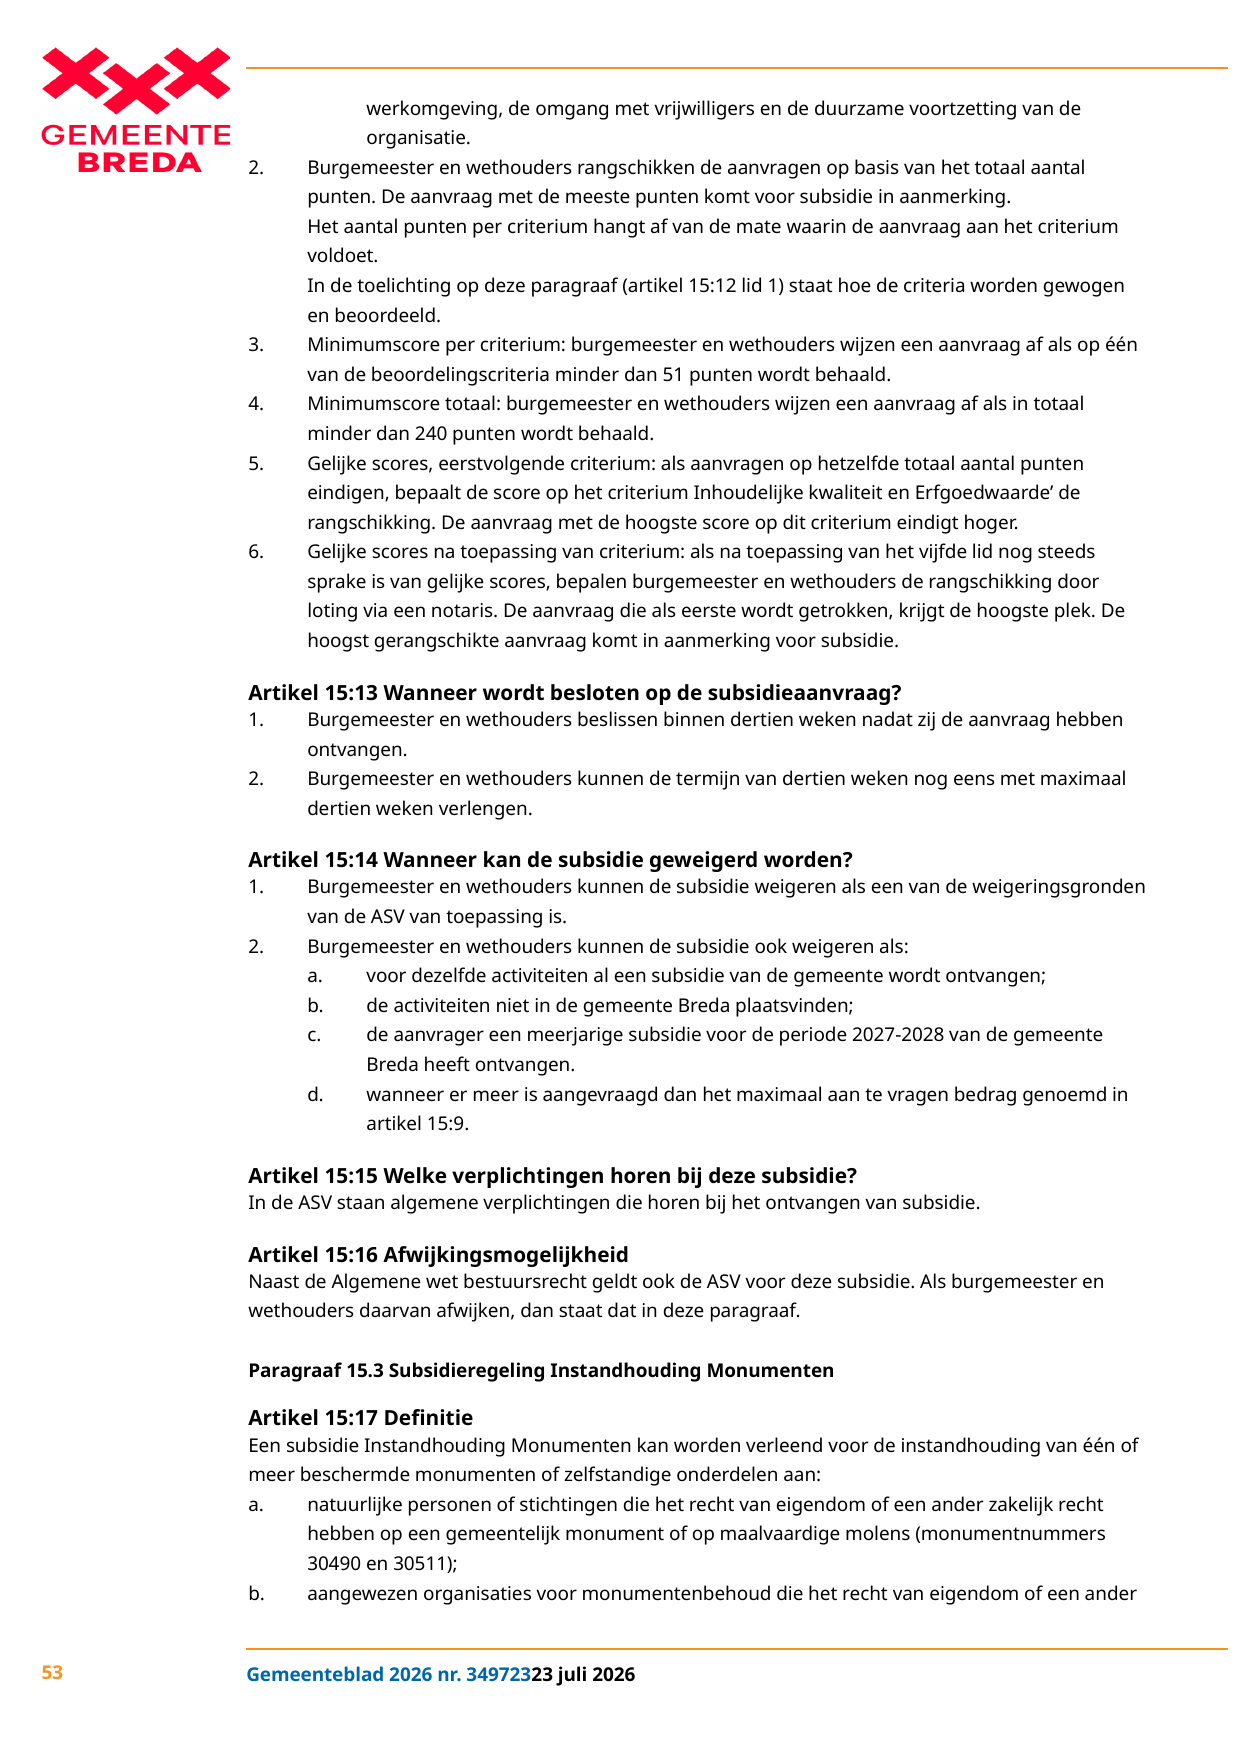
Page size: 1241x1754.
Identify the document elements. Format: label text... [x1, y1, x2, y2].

text Artikel 15:13 Wanneer wordt besloten op de subsidieaanvraag? [248, 678, 1152, 706]
list Burgemeester en wethouders beslissen binnen dertien weken nadat zij de aanvraag hebben ontvangen. [248, 706, 1152, 761]
list werkomgeving, de omgang met vrijwilligers en de duurzame voortzetting van de organisatie. [307, 95, 1152, 150]
text Artikel 15:17 Definitie [248, 1403, 1152, 1432]
list Minimumscore per criterium: burgemeester en wethouders wijzen een aanvraag af als op één van de beoordelingscriteria minder dan 51 punten wordt behaald. [248, 331, 1152, 387]
list Het aantal punten per criterium hangt af van de mate waarin de aanvraag aan het criterium voldoet. [248, 213, 1152, 268]
text In de ASV staan algemene verplichtingen die horen bij het ontvangen van subsidie. [248, 1189, 1152, 1215]
list Burgemeester en wethouders rangschikken de aanvragen op basis van het totaal aantal punten. De aanvraag met de meeste punten komt voor subsidie in aanmerking. [248, 154, 1152, 209]
list Gelijke scores na toepassing van criterium: als na toepassing van het vijfde lid nog steeds sprake is van gelijke scores, bepalen burgemeester en wethouders de rangschikking door loting via een notaris. De aanvraag die als eerste wordt getrokken, krijgt de hoogste plek. De hoogst gerangschikte aanvraag komt in aanmerking voor subsidie. [248, 538, 1152, 653]
text Artikel 15:16 Afwijkingsmogelijkheid [248, 1240, 1152, 1268]
list Burgemeester en wethouders kunnen de subsidie ook weigeren als: [248, 933, 1152, 959]
list Burgemeester en wethouders kunnen de subsidie weigeren als een van de weigeringsgronden van de ASV van toepassing is. [248, 874, 1152, 929]
list Gelijke scores, eerstvolgende criterium: als aanvragen op hetzelfde totaal aantal punten eindigen, bepaalt de score op het criterium Inhoudelijke kwaliteit en Erfgoedwaarde’ de rangschikking. De aanvraag met de hoogste score op dit criterium eindigt hoger. [248, 450, 1152, 535]
text Paragraaf 15.3 Subsidieregeling Instandhouding Monumenten [248, 1357, 1152, 1383]
text Een subsidie Instandhouding Monumenten kan worden verleend voor de instandhouding van één of meer beschermde monumenten of zelfstandige onderdelen aan: [248, 1432, 1152, 1487]
picture [41, 47, 231, 172]
list de activiteiten niet in de gemeente Breda plaatsvinden; [307, 992, 1152, 1018]
text Artikel 15:15 Welke verplichtingen horen bij deze subsidie? [248, 1161, 1152, 1189]
list de aanvrager een meerjarige subsidie voor de periode 2027-2028 van de gemeente Breda heeft ontvangen. [307, 1022, 1152, 1077]
list wanneer er meer is aangevraagd dan het maximaal aan te vragen bedrag genoemd in artikel 15:9. [307, 1081, 1152, 1136]
text Artikel 15:14 Wanneer kan de subsidie geweigerd worden? [248, 845, 1152, 874]
list natuurlijke personen of stichtingen die het recht van eigendom of een ander zakelijk recht hebben op een gemeentelijk monument of op maalvaardige molens (monumentnummers 30490 en 30511); [248, 1491, 1152, 1576]
list In de toelichting op deze paragraaf (artikel 15:12 lid 1) staat hoe de criteria worden gewogen en beoordeeld. [248, 272, 1152, 328]
list Burgemeester en wethouders kunnen de termijn van dertien weken nog eens met maximaal dertien weken verlengen. [248, 765, 1152, 821]
list voor dezelfde activiteiten al een subsidie van de gemeente wordt ontvangen; [307, 962, 1152, 988]
list aangewezen organisaties voor monumentenbehoud die het recht van eigendom of een ander [248, 1580, 1152, 1606]
text Naast de Algemene wet bestuursrecht geldt ook de ASV voor deze subsidie. Als burgemeester en wethouders daarvan afwijken, dan staat dat in deze paragraaf. [248, 1268, 1152, 1323]
list Minimumscore totaal: burgemeester en wethouders wijzen een aanvraag af als in totaal minder dan 240 punten wordt behaald. [248, 391, 1152, 446]
